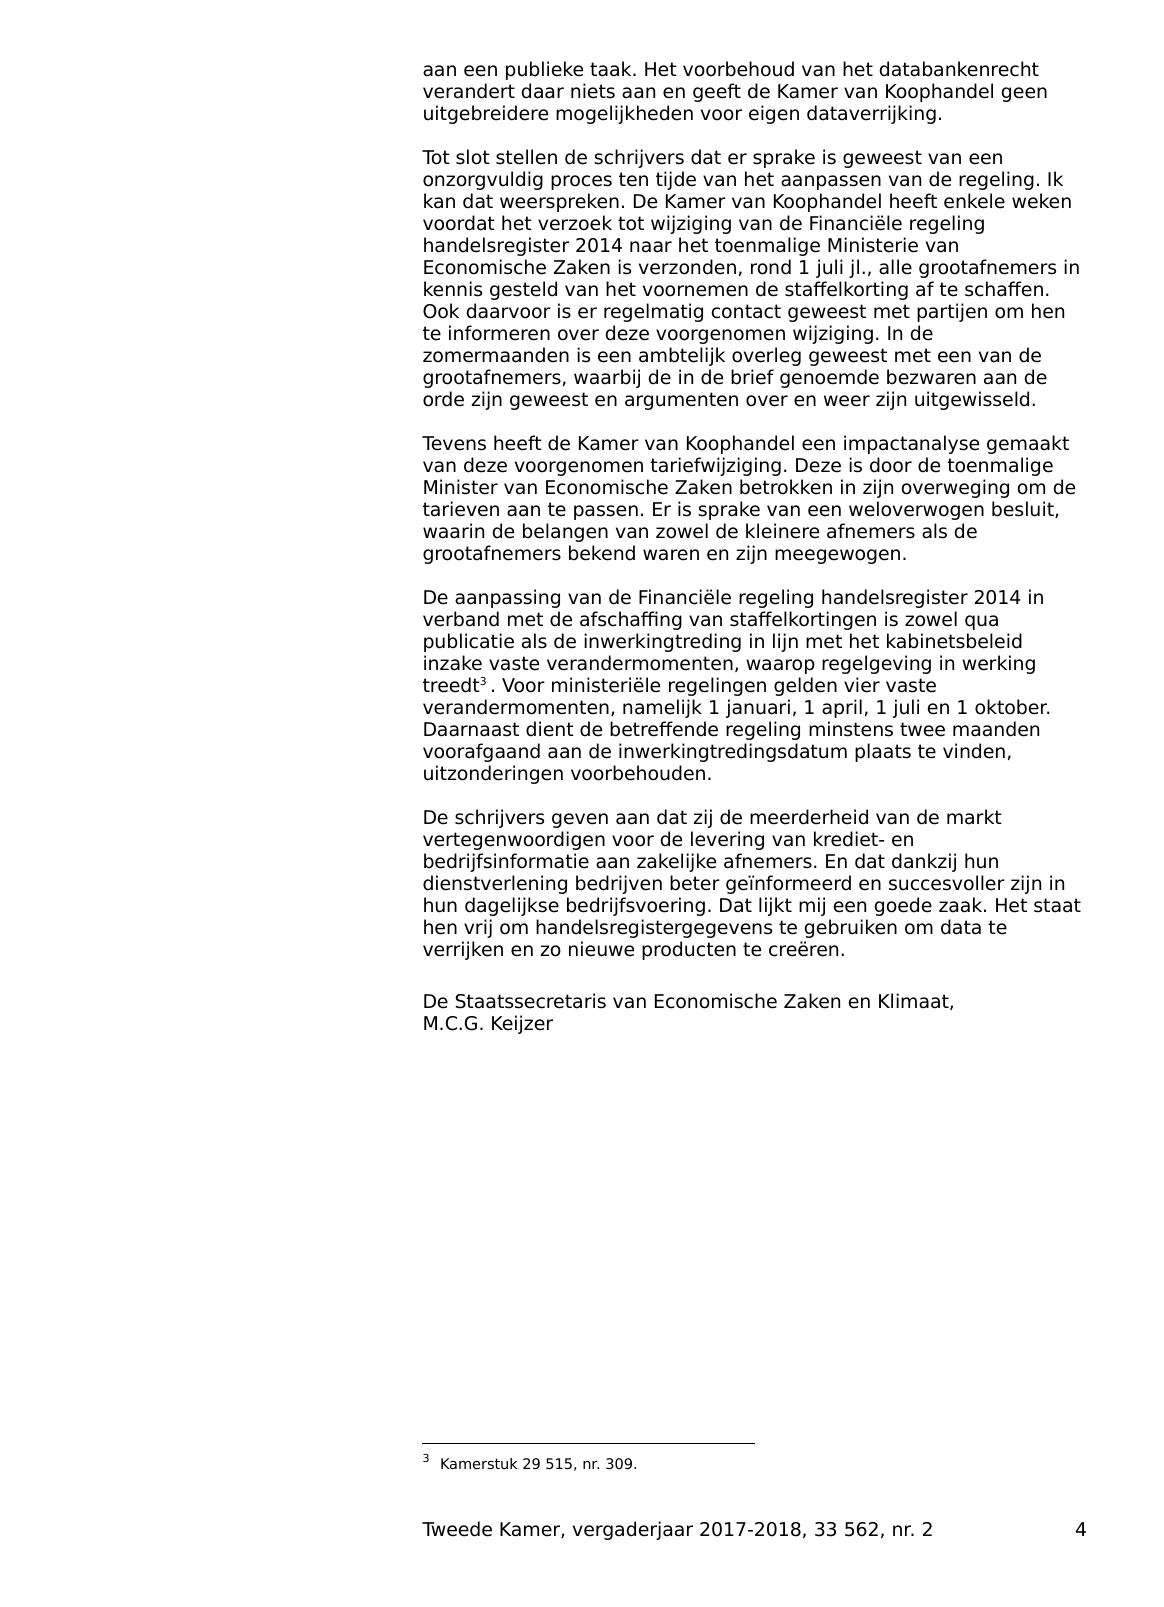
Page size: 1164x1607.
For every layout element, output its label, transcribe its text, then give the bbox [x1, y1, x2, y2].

text De aanpassing van de Financiële regeling handelsregister 2014 in verband met de afschaffing van staffelkortingen is zowel qua publicatie als de inwerkingtreding in lijn met het kabinetsbeleid inzake vaste verandermomenten, waarop regelgeving in werking treedt. Voor ministeriële regelingen gelden vier vaste verandermomenten, namelijk 1 januari, 1 april, 1 juli en 1 oktober. Daarnaast dient de betreffende regeling minstens twee maanden voorafgaand aan de inwerkingtredingsdatum plaats te vinden, uitzonderingen voorbehouden. [422, 587, 1087, 785]
text Tot slot stellen de schrijvers dat er sprake is geweest van een onzorgvuldig proces ten tijde van het aanpassen van de regeling. Ik kan dat weerspreken. De Kamer van Koophandel heeft enkele weken voordat het verzoek tot wijziging van de Financiële regeling handelsregister 2014 naar het toenmalige Ministerie van Economische Zaken is verzonden, rond 1 juli jl., alle grootafnemers in kennis gesteld van het voornemen de staffelkorting af te schaffen. Ook daarvoor is er regelmatig contact geweest met partijen om hen te informeren over deze voorgenomen wijziging. In de zomermaanden is een ambtelijk overleg geweest met een van de grootafnemers, waarbij de in de brief genoemde bezwaren aan de orde zijn geweest en argumenten over en weer zijn uitgewisseld. [422, 147, 1087, 411]
text De schrijvers geven aan dat zij de meerderheid van de markt vertegenwoordigen voor de levering van krediet- en bedrijfsinformatie aan zakelijke afnemers. En dat dankzij hun dienstverlening bedrijven beter geïnformeerd en succesvoller zijn in hun dagelijkse bedrijfsvoering. Dat lijkt mij een goede zaak. Het staat hen vrij om handelsregistergegevens te gebruiken om data te verrijken en zo nieuwe producten te creëren. [422, 807, 1087, 961]
text aan een publieke taak. Het voorbehoud van het databankenrecht verandert daar niets aan en geeft de Kamer van Koophandel geen uitgebreidere mogelijkheden voor eigen dataverrijking. [422, 59, 1087, 125]
text De Staatssecretaris van Economische Zaken en Klimaat, M.C.G. Keijzer [422, 991, 1087, 1035]
text Kamerstuk 29 515, nr. 309. [422, 1452, 1087, 1474]
text Tevens heeft de Kamer van Koophandel een impactanalyse gemaakt van deze voorgenomen tariefwijziging. Deze is door de toenmalige Minister van Economische Zaken betrokken in zijn overweging om de tarieven aan te passen. Er is sprake van een weloverwogen besluit, waarin de belangen van zowel de kleinere afnemers als de grootafnemers bekend waren en zijn meegewogen. [422, 433, 1087, 565]
